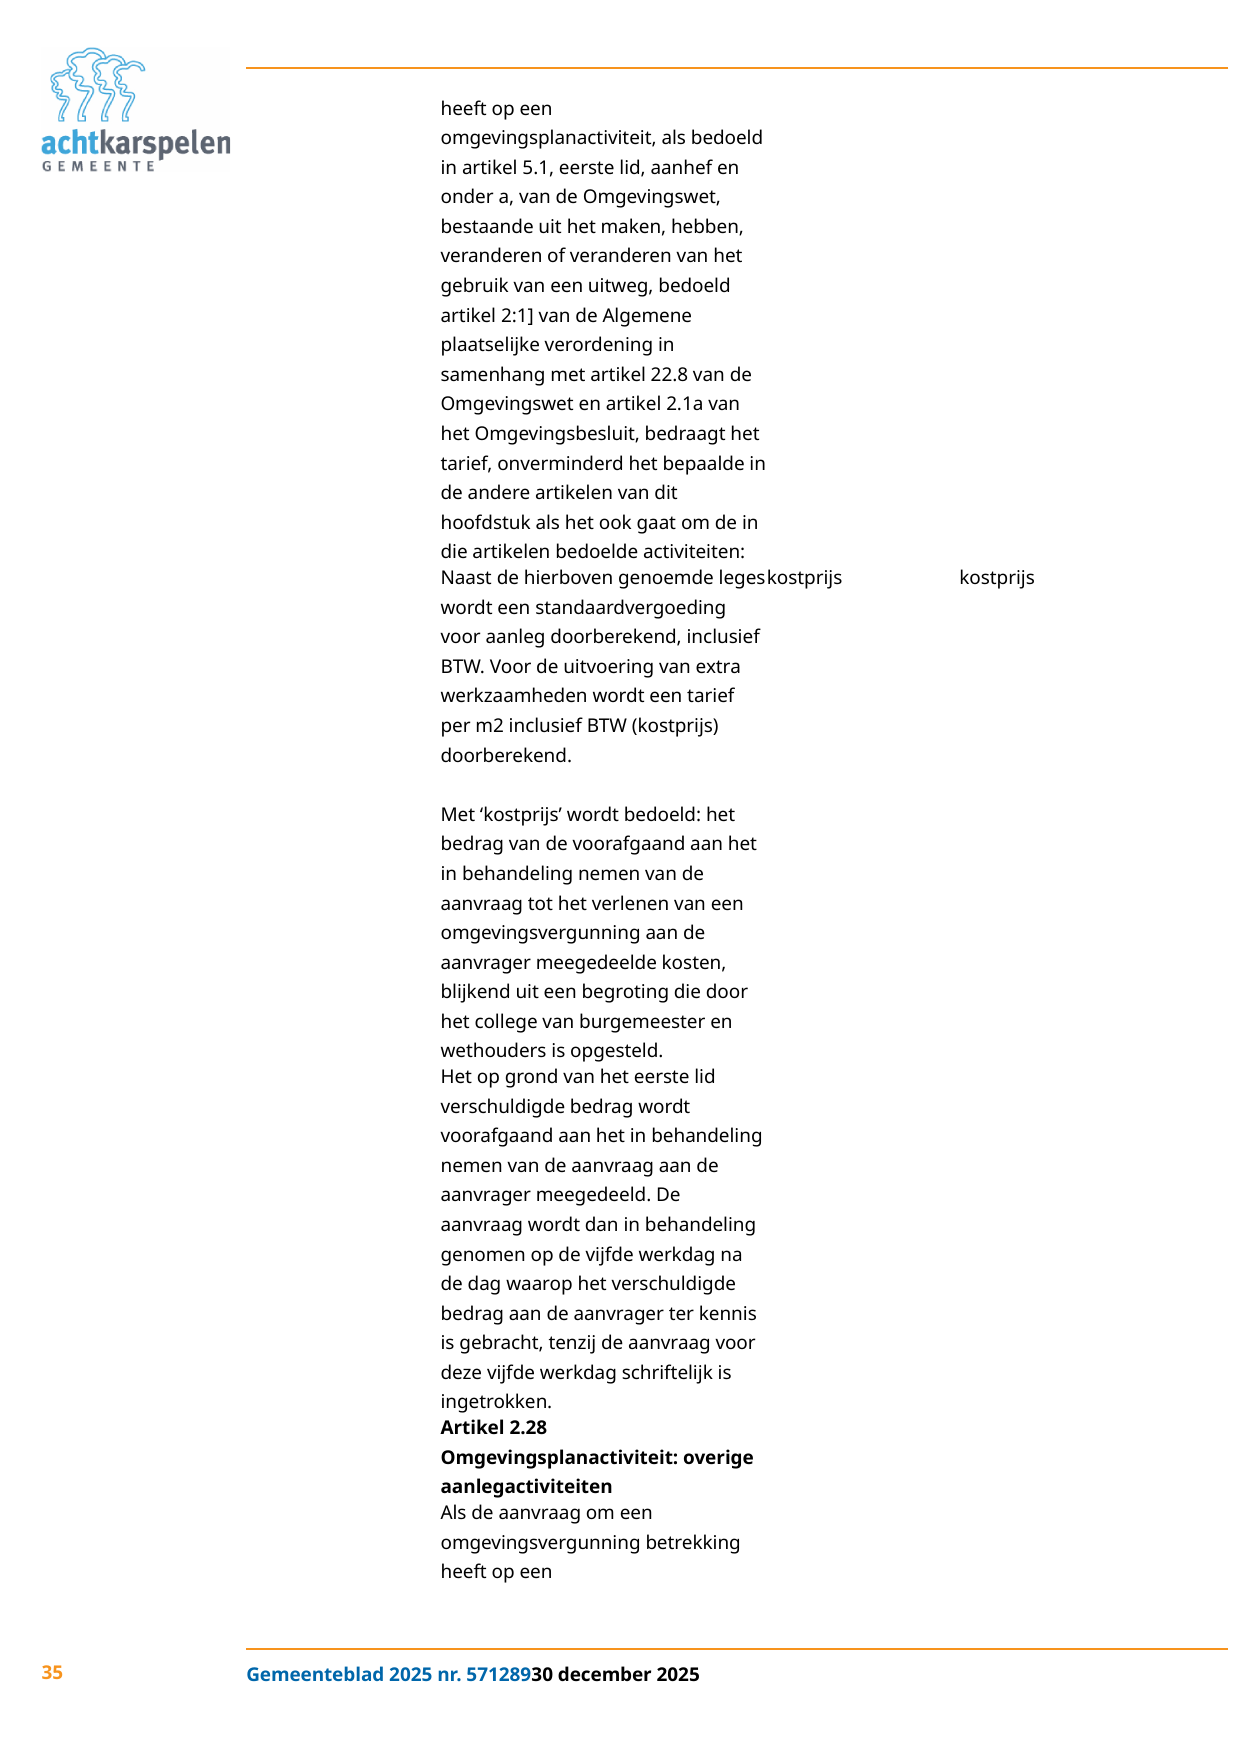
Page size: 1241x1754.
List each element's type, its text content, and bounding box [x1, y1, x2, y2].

table_cell [248, 95, 440, 564]
picture [41, 47, 231, 172]
table_cell [248, 564, 440, 1063]
table_cell kostprijs [959, 564, 1152, 1063]
table_cell [959, 1499, 1152, 1584]
table_cell kostprijs [767, 564, 959, 1063]
table_cell [767, 1063, 959, 1414]
table_cell Als de aanvraag om een omgevingsvergunning betrekking heeft op een [440, 1499, 767, 1584]
table_cell [767, 95, 959, 564]
table_cell [248, 1415, 440, 1499]
table_cell [767, 1499, 959, 1584]
table_cell Naast de hierboven genoemde leges wordt een standaardvergoeding voor aanleg doorberekend, inclusief BTW. Voor de uitvoering van extra werkzaamheden wordt een tarief per m2 inclusief BTW (kostprijs) doorberekend. Met ‘kostprijs’ wordt bedoeld: het bedrag van de voorafgaand aan het in behandeling nemen van de aanvraag tot het verlenen van een omgevingsvergunning aan de aanvrager meegedeelde kosten, blijkend uit een begroting die door het college van burgemeester en wethouders is opgesteld. [440, 564, 767, 1063]
table_cell heeft op een omgevingsplanactiviteit, als bedoeld in artikel 5.1, eerste lid, aanhef en onder a, van de Omgevingswet, bestaande uit het maken, hebben, veranderen of veranderen van het gebruik van een uitweg, bedoeld artikel 2:1] van de Algemene plaatselijke verordening in samenhang met artikel 22.8 van de Omgevingswet en artikel 2.1a van het Omgevingsbesluit, bedraagt het tarief, onverminderd het bepaalde in de andere artikelen van dit hoofdstuk als het ook gaat om de in die artikelen bedoelde activiteiten: [440, 95, 767, 564]
table_cell Artikel 2.28 Omgevingsplanactiviteit: overige aanlegactiviteiten [440, 1415, 767, 1499]
table_cell [767, 1415, 959, 1499]
table_cell [959, 95, 1152, 564]
table_cell [959, 1415, 1152, 1499]
table_cell Het op grond van het eerste lid verschuldigde bedrag wordt voorafgaand aan het in behandeling nemen van de aanvraag aan de aanvrager meegedeeld. De aanvraag wordt dan in behandeling genomen op de vijfde werkdag na de dag waarop het verschuldigde bedrag aan de aanvrager ter kennis is gebracht, tenzij de aanvraag voor deze vijfde werkdag schriftelijk is ingetrokken. [440, 1063, 767, 1414]
table_cell [248, 1499, 440, 1584]
table_cell [959, 1063, 1152, 1414]
table_cell [248, 1063, 440, 1414]
